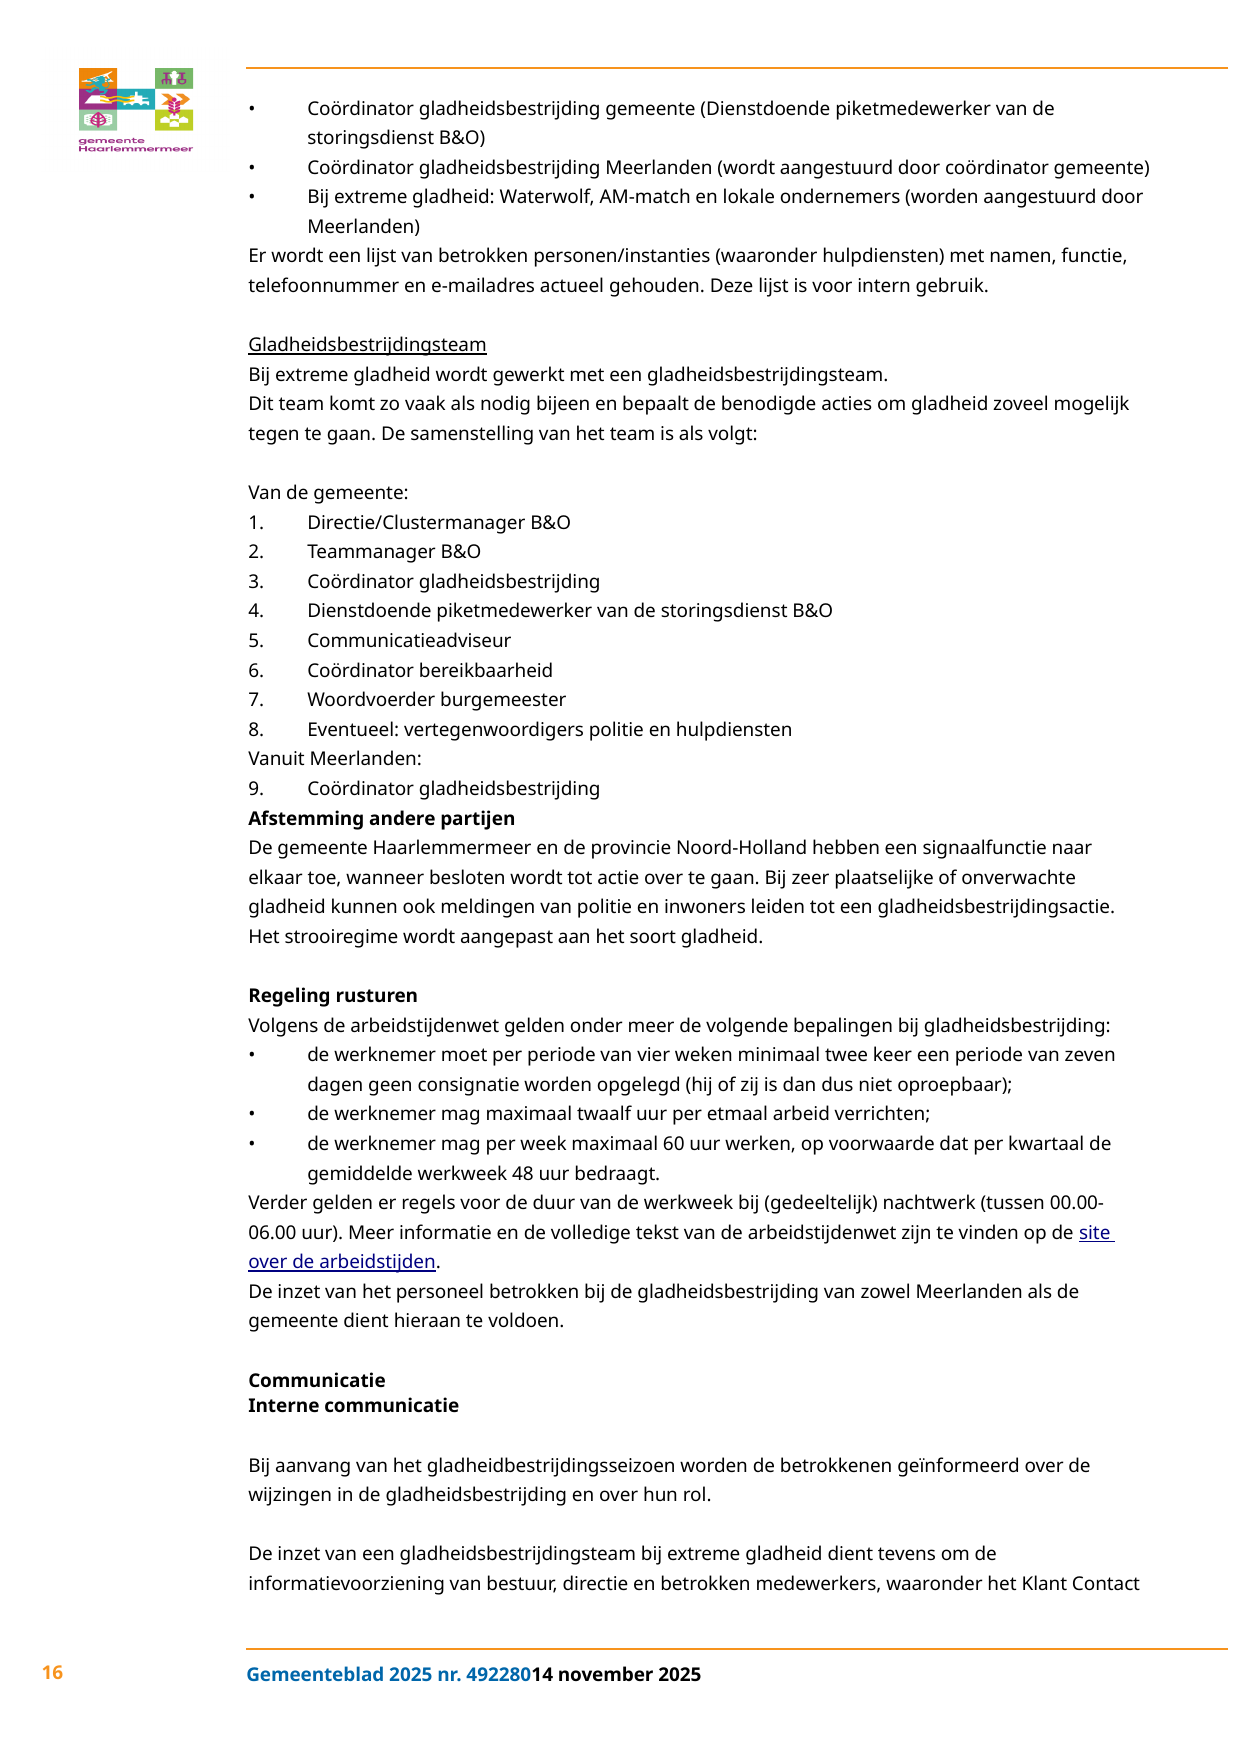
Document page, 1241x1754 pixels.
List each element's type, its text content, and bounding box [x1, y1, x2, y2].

text De inzet van het personeel betrokken bij de gladheidsbestrijding van zowel Meerlanden als de gemeente dient hieraan te voldoen. [248, 1278, 1152, 1333]
list Coördinator gladheidsbestrijding [248, 568, 1152, 594]
list Coördinator gladheidsbestrijding Meerlanden (wordt aangestuurd door coördinator gemeente) [248, 154, 1152, 180]
list Communicatieadviseur [248, 627, 1152, 653]
list Directie/Clustermanager B&O [248, 509, 1152, 535]
list de werknemer mag maximaal twaalf uur per etmaal arbeid verrichten; [248, 1101, 1152, 1126]
text Vanuit Meerlanden: [248, 746, 1152, 771]
list Coördinator bereikbaarheid [248, 657, 1152, 683]
text Bij extreme gladheid wordt gewerkt met een gladheidsbestrijdingsteam. [248, 361, 1152, 387]
text Van de gemeente: [248, 479, 1152, 505]
text Regeling rusturen [248, 982, 1152, 1008]
text Dit team komt zo vaak als nodig bijeen en bepaalt de benodigde acties om gladheid zoveel mogelijk tegen te gaan. De samenstelling van het team is als volgt: [248, 391, 1152, 446]
list de werknemer mag per week maximaal 60 uur werken, op voorwaarde dat per kwartaal de gemiddelde werkweek 48 uur bedraagt. [248, 1130, 1152, 1186]
text Volgens de arbeidstijdenwet gelden onder meer de volgende bepalingen bij gladheidsbestrijding: [248, 1012, 1152, 1038]
list Eventueel: vertegenwoordigers politie en hulpdiensten [248, 716, 1152, 742]
list Bij extreme gladheid: Waterwolf, AM-match en lokale ondernemers (worden aangestuurd door Meerlanden) [248, 183, 1152, 239]
list Coördinator gladheidsbestrijding gemeente (Dienstdoende piketmedewerker van de storingsdienst B&O) [248, 95, 1152, 150]
text De gemeente Haarlemmermeer en de provincie Noord-Holland hebben een signaalfunctie naar elkaar toe, wanneer besloten wordt tot actie over te gaan. Bij zeer plaatselijke of onverwachte gladheid kunnen ook meldingen van politie en inwoners leiden tot een gladheidsbestrijdingsactie. Het strooiregime wordt aangepast aan het soort gladheid. [248, 834, 1152, 949]
list Coördinator gladheidsbestrijding [248, 775, 1152, 801]
list de werknemer moet per periode van vier weken minimaal twee keer een periode van zeven dagen geen consignatie worden opgelegd (hij of zij is dan dus niet oproepbaar); [248, 1041, 1152, 1097]
list Dienstdoende piketmedewerker van de storingsdienst B&O [248, 598, 1152, 623]
picture [41, 47, 231, 172]
text Er wordt een lijst van betrokken personen/instanties (waaronder hulpdiensten) met namen, functie, telefoonnummer en e-mailadres actueel gehouden. Deze lijst is voor intern gebruik. [248, 243, 1152, 298]
text Gladheidsbestrijdingsteam [248, 331, 1152, 357]
text De inzet van een gladheidsbestrijdingsteam bij extreme gladheid dient tevens om de informatievoorziening van bestuur, directie en betrokken medewerkers, waaronder het Klant Contact [248, 1541, 1152, 1596]
text Verder gelden er regels voor de duur van de werkweek bij (gedeeltelijk) nachtwerk (tussen 00.00-06.00 uur). Meer informatie en de volledige tekst van de arbeidstijdenwet zijn te vinden op de site over de arbeidstijden. [248, 1189, 1152, 1274]
list Woordvoerder burgemeester [248, 686, 1152, 712]
text Afstemming andere partijen [248, 805, 1152, 831]
text Interne communicatie [248, 1393, 1152, 1418]
text Communicatie [248, 1367, 1152, 1393]
list Teammanager B&O [248, 538, 1152, 564]
text Bij aanvang van het gladheidbestrijdingsseizoen worden de betrokkenen geïnformeerd over de wijzingen in de gladheidsbestrijding en over hun rol. [248, 1452, 1152, 1507]
